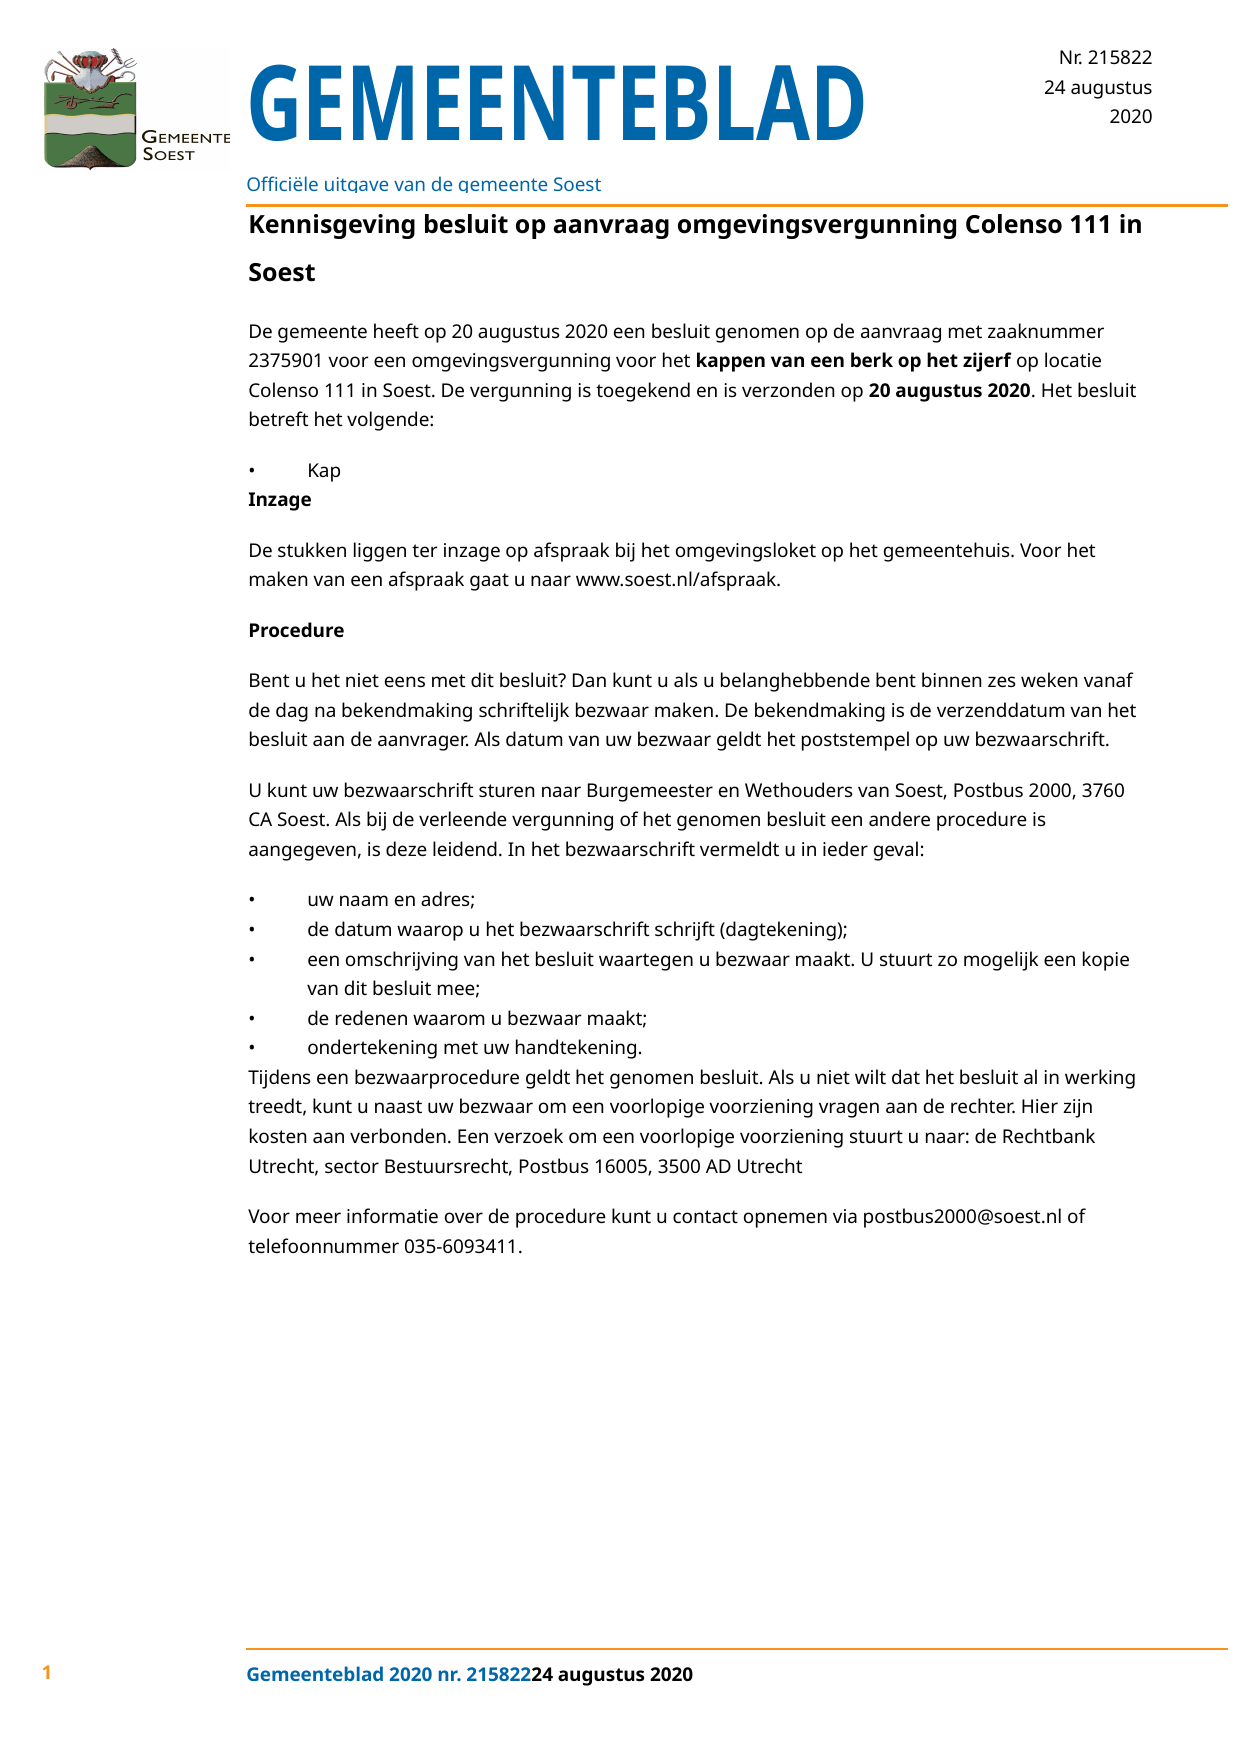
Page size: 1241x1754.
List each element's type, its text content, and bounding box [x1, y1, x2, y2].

text Inzage [248, 487, 1152, 512]
text Kennisgeving besluit op aanvraag omgevingsvergunning Colenso 111 in Soest [248, 207, 1152, 288]
text U kunt uw bezwaarschrift sturen naar Burgemeester en Wethouders van Soest, Postbus 2000, 3760 CA Soest. Als bij de verleende vergunning of het genomen besluit een andere procedure is aangegeven, is deze leidend. In het bezwaarschrift vermeldt u in ieder geval: [248, 777, 1152, 862]
text Tijdens een bezwaarprocedure geldt het genomen besluit. Als u niet wilt dat het besluit al in werking treedt, kunt u naast uw bezwaar om een voorlopige voorziening vragen aan de rechter. Hier zijn kosten aan verbonden. Een verzoek om een voorlopige voorziening stuurt u naar: de Rechtbank Utrecht, sector Bestuursrecht, Postbus 16005, 3500 AD Utrecht [248, 1064, 1152, 1179]
text Voor meer informatie over de procedure kunt u contact opnemen via postbus2000@soest.nl of telefoonnummer 035-6093411. [248, 1203, 1152, 1259]
text De stukken liggen ter inzage op afspraak bij het omgevingsloket op het gemeentehuis. Voor het maken van een afspraak gaat u naar www.soest.nl/afspraak. [248, 537, 1152, 592]
list uw naam en adres; [248, 887, 1152, 912]
list ondertekening met uw handtekening. [248, 1034, 1152, 1060]
picture [41, 47, 231, 172]
text Bent u het niet eens met dit besluit? Dan kunt u als u belanghebbende bent binnen zes weken vanaf de dag na bekendmaking schriftelijk bezwaar maken. De bekendmaking is de verzenddatum van het besluit aan de aanvrager. Als datum van uw bezwaar geldt het poststempel op uw bezwaarschrift. [248, 667, 1152, 752]
list de datum waarop u het bezwaarschrift schrijft (dagtekening); [248, 916, 1152, 942]
text Procedure [248, 617, 1152, 643]
list Kap [248, 457, 1152, 483]
list de redenen waarom u bezwaar maakt; [248, 1005, 1152, 1031]
text De gemeente heeft op 20 augustus 2020 een besluit genomen op de aanvraag met zaaknummer 2375901 voor een omgevingsvergunning voor het kappen van een berk op het zijerf op locatie Colenso 111 in Soest. De vergunning is toegekend en is verzonden op 20 augustus 2020. Het besluit betreft het volgende: [248, 318, 1152, 432]
list een omschrijving van het besluit waartegen u bezwaar maakt. U stuurt zo mogelijk een kopie van dit besluit mee; [248, 946, 1152, 1001]
